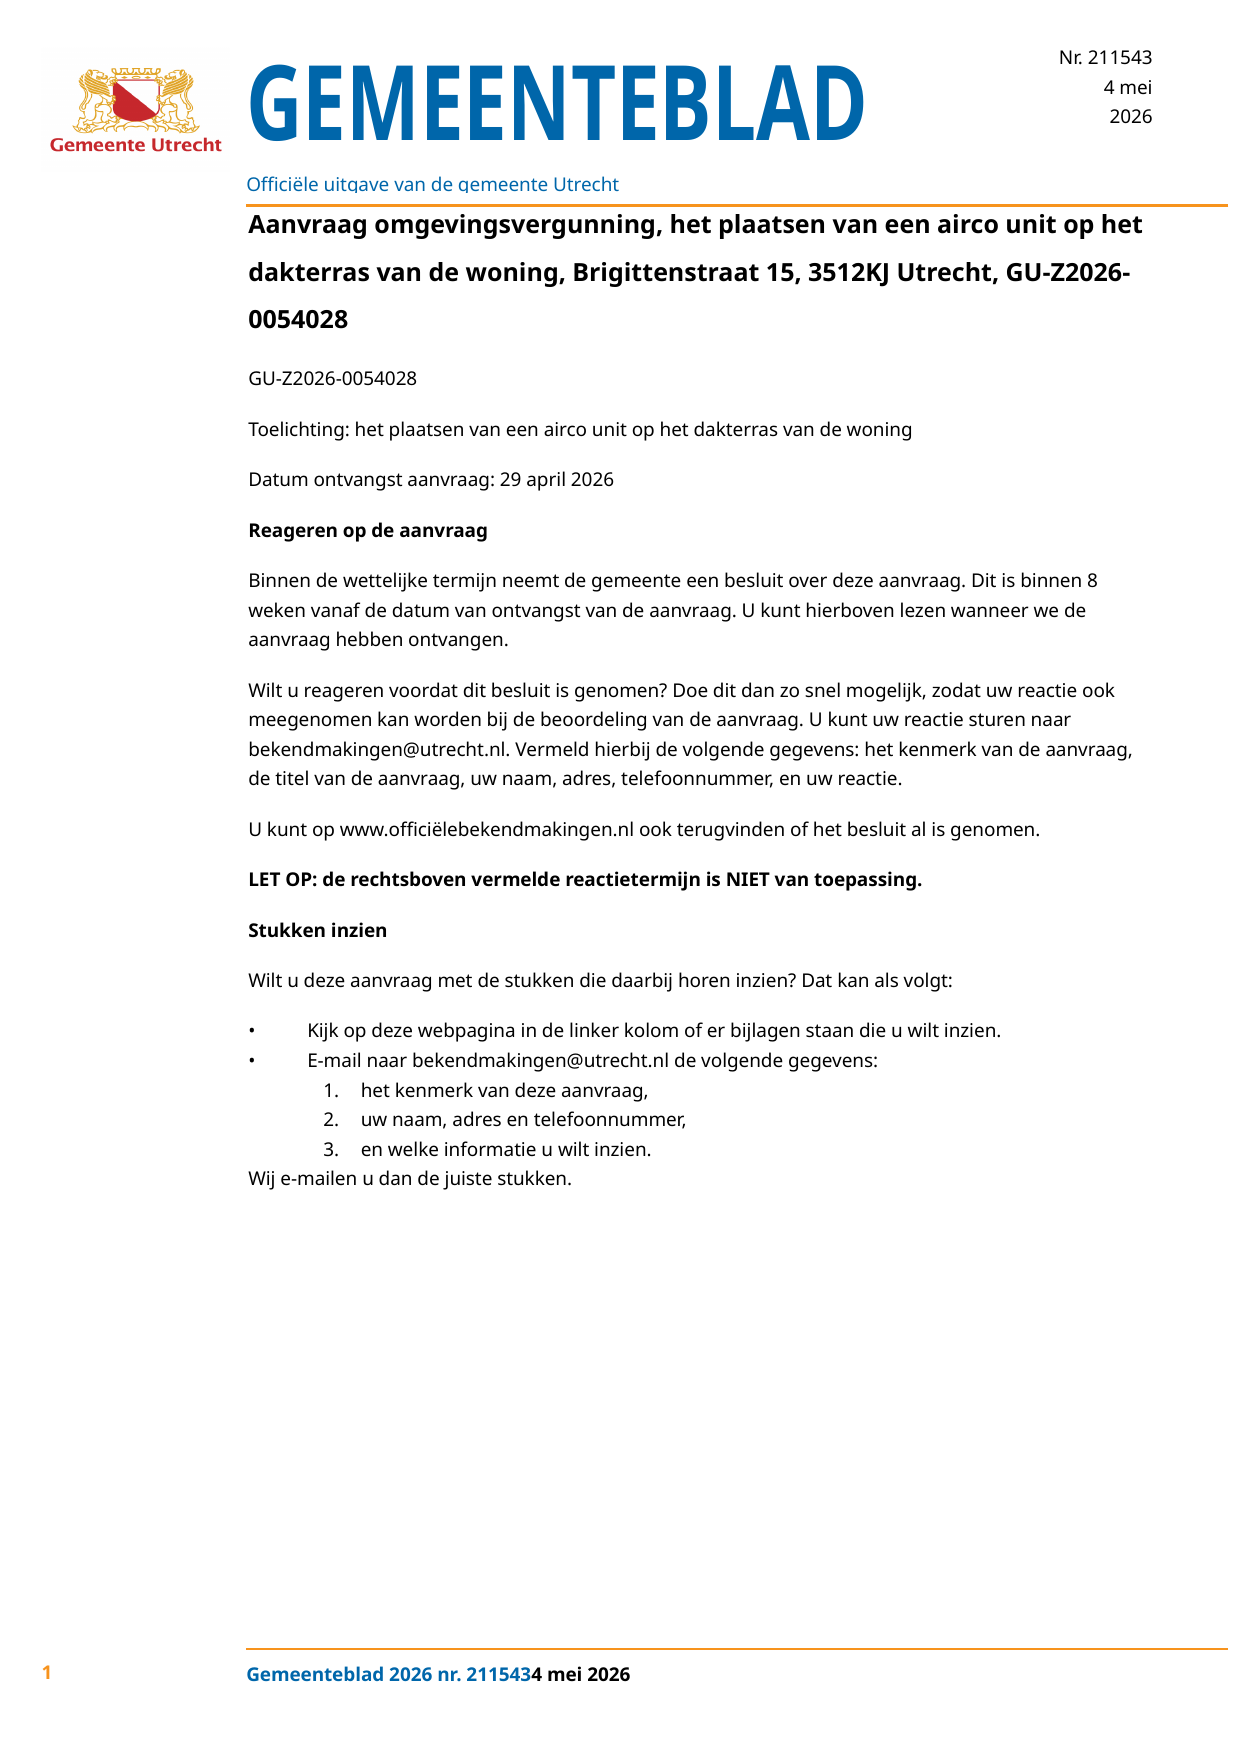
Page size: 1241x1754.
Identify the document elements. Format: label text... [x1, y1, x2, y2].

text U kunt op www.officiëlebekendmakingen.nl ook terugvinden of het besluit al is genomen. [248, 816, 1152, 842]
text Wij e-mailen u dan de juiste stukken. [248, 1166, 1152, 1191]
text Wilt u deze aanvraag met de stukken die daarbij horen inzien? Dat kan als volgt: [248, 967, 1152, 993]
text Toelichting: het plaatsen van een airco unit op het dakterras van de woning [248, 416, 1152, 442]
list uw naam, adres en telefoonnummer, [323, 1106, 1152, 1132]
text Wilt u reageren voordat dit besluit is genomen? Doe dit dan zo snel mogelijk, zodat uw reactie ook meegenomen kan worden bij de beoordeling van de aanvraag. U kunt uw reactie sturen naar bekendmakingen@utrecht.nl. Vermeld hierbij de volgende gegevens: het kenmerk van de aanvraag, de titel van de aanvraag, uw naam, adres, telefoonnummer, en uw reactie. [248, 677, 1152, 791]
text Stukken inzien [248, 917, 1152, 942]
list en welke informatie u wilt inzien. [323, 1136, 1152, 1162]
list E-mail naar bekendmakingen@utrecht.nl de volgende gegevens: [248, 1047, 1152, 1073]
list Kijk op deze webpagina in de linker kolom of er bijlagen staan die u wilt inzien. [248, 1018, 1152, 1043]
picture [41, 47, 231, 172]
text Reageren op de aanvraag [248, 517, 1152, 542]
list het kenmerk van deze aanvraag, [323, 1077, 1152, 1102]
text Datum ontvangst aanvraag: 29 april 2026 [248, 466, 1152, 492]
text Binnen de wettelijke termijn neemt de gemeente een besluit over deze aanvraag. Dit is binnen 8 weken vanaf de datum van ontvangst van de aanvraag. U kunt hierboven lezen wanneer we de aanvraag hebben ontvangen. [248, 567, 1152, 652]
text GU-Z2026-0054028 [248, 366, 1152, 391]
text LET OP: de rechtsboven vermelde reactietermijn is NIET van toepassing. [248, 866, 1152, 892]
text Aanvraag omgevingsvergunning, het plaatsen van een airco unit op het dakterras van de woning, Brigittenstraat 15, 3512KJ Utrecht, GU-Z2026-0054028 [248, 207, 1152, 336]
